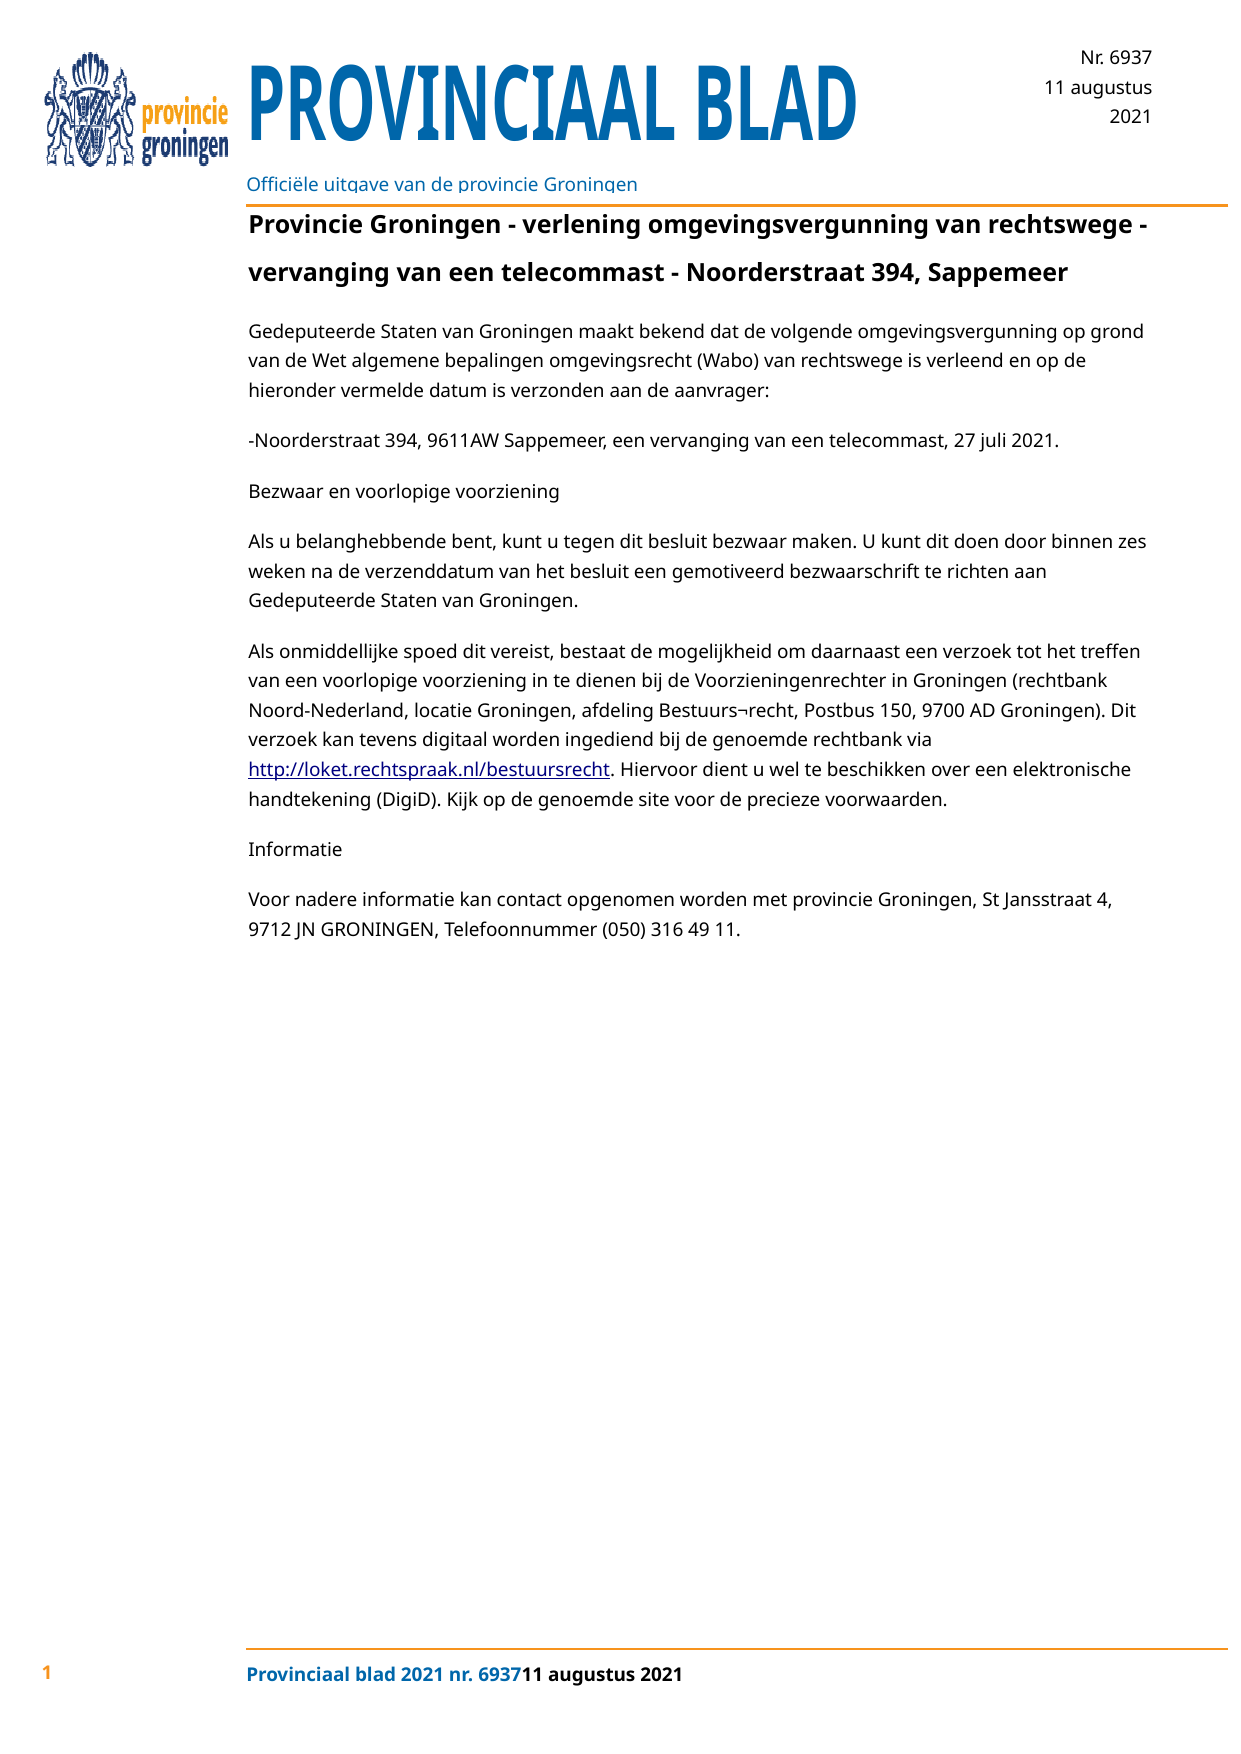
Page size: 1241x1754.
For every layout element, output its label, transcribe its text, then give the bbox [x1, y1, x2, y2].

picture [41, 47, 231, 172]
text Als u belanghebbende bent, kunt u tegen dit besluit bezwaar maken. U kunt dit doen door binnen zes weken na de verzenddatum van het besluit een gemotiveerd bezwaarschrift te richten aan Gedeputeerde Staten van Groningen. [248, 528, 1152, 613]
text Bezwaar en voorlopige voorziening [248, 478, 1152, 504]
text -Noorderstraat 394, 9611AW Sappemeer, een vervanging van een telecommast, 27 juli 2021. [248, 427, 1152, 453]
text Gedeputeerde Staten van Groningen maakt bekend dat de volgende omgevingsvergunning op grond van de Wet algemene bepalingen omgevingsrecht (Wabo) van rechtswege is verleend en op de hieronder vermelde datum is verzonden aan de aanvrager: [248, 318, 1152, 403]
text Provincie Groningen - verlening omgevingsvergunning van rechtswege - vervanging van een telecommast - Noorderstraat 394, Sappemeer [248, 207, 1152, 288]
text Als onmiddellijke spoed dit vereist, bestaat de mogelijkheid om daarnaast een verzoek tot het treffen van een voorlopige voorziening in te dienen bij de Voorzieningenrechter in Groningen (rechtbank Noord-Nederland, locatie Groningen, afdeling Bestuurs¬recht, Postbus 150, 9700 AD Groningen). Dit verzoek kan tevens digitaal worden ingediend bij de genoemde rechtbank via http://loket.rechtspraak.nl/bestuursrecht. Hiervoor dient u wel te beschikken over een elektronische handtekening (DigiD). Kijk op de genoemde site voor de precieze voorwaarden. [248, 638, 1152, 812]
text Informatie [248, 836, 1152, 862]
text Voor nadere informatie kan contact opgenomen worden met provincie Groningen, St Jansstraat 4, 9712 JN GRONINGEN, Telefoonnummer (050) 316 49 11. [248, 887, 1152, 942]
